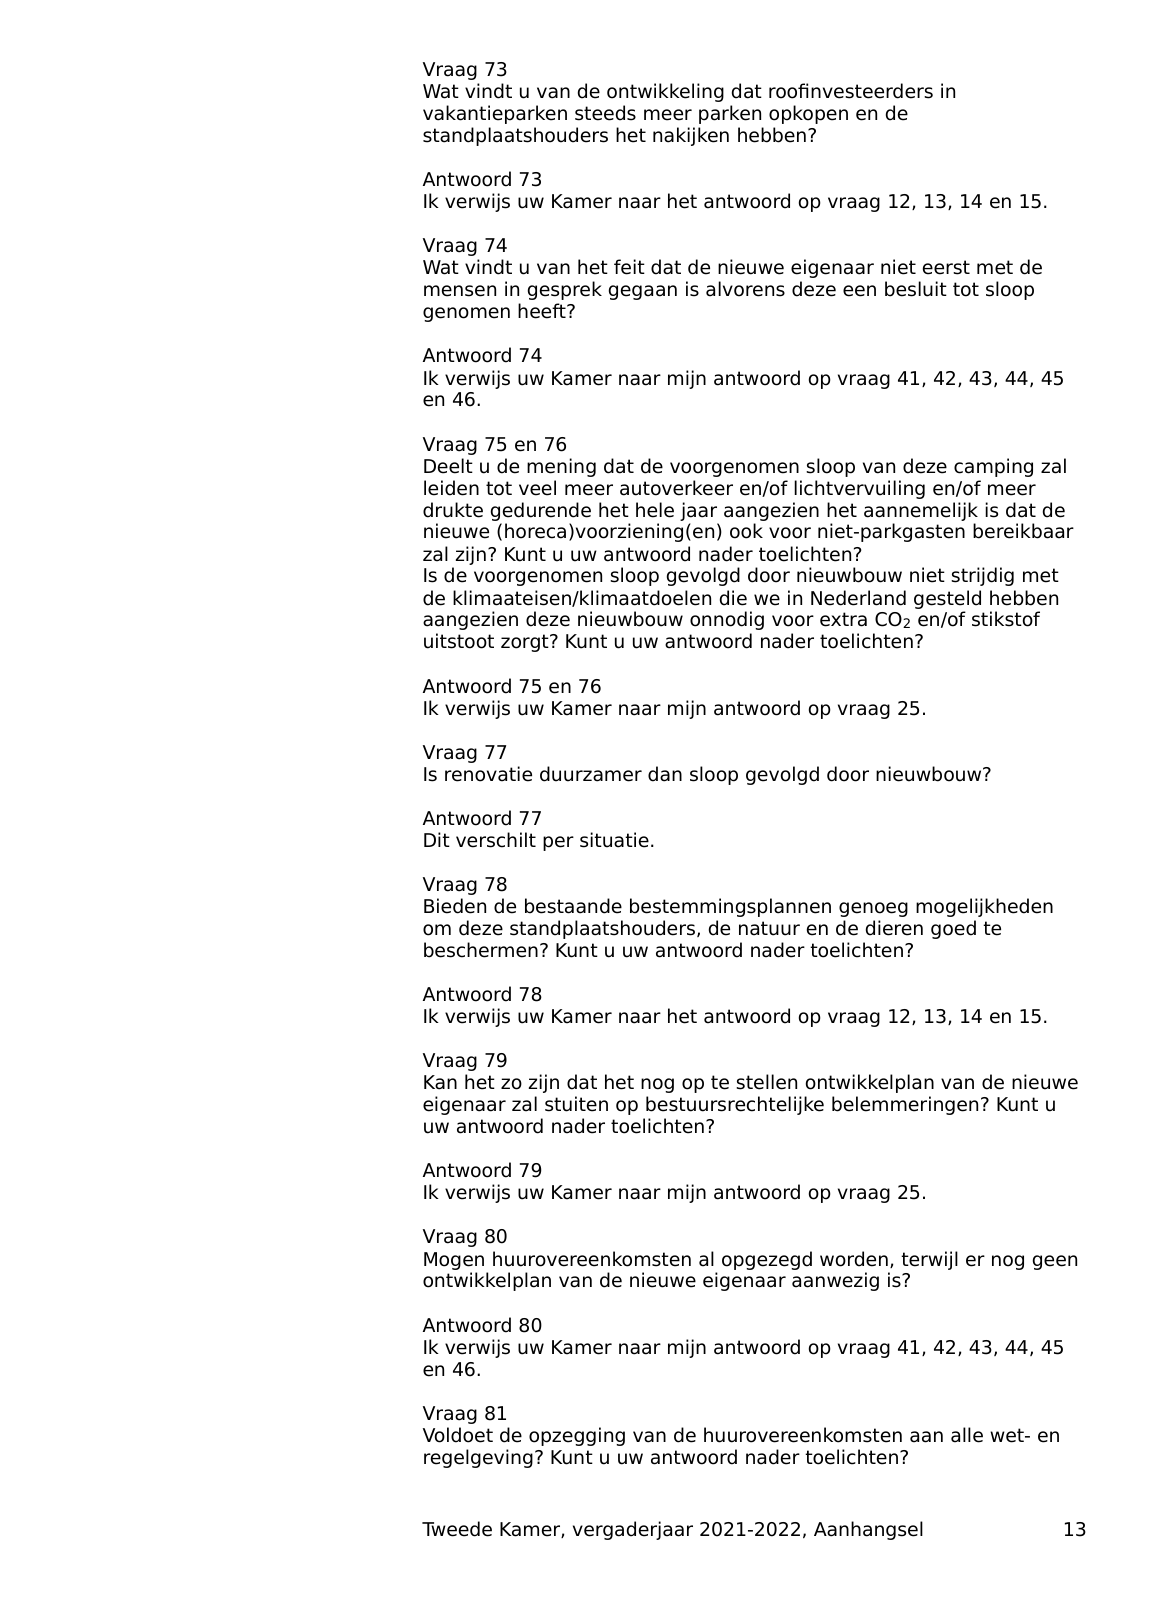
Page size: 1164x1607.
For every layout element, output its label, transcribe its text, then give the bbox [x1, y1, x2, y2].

text Voldoet de opzegging van de huurovereenkomsten aan alle wet- en regelgeving? Kunt u uw antwoord nader toelichten? [422, 1425, 1087, 1469]
text Antwoord 77 [422, 808, 1087, 830]
text Vraag 77 [422, 742, 1087, 764]
text Is renovatie duurzamer dan sloop gevolgd door nieuwbouw? [422, 764, 1087, 786]
text Vraag 80 [422, 1226, 1087, 1248]
text Wat vindt u van het feit dat de nieuwe eigenaar niet eerst met de mensen in gesprek gegaan is alvorens deze een besluit tot sloop genomen heeft? [422, 257, 1087, 323]
text Antwoord 73 [422, 169, 1087, 191]
text Dit verschilt per situatie. [422, 830, 1087, 852]
text Ik verwijs uw Kamer naar het antwoord op vraag 12, 13, 14 en 15. [422, 1006, 1087, 1028]
text Wat vindt u van de ontwikkeling dat roofinvesteerders in vakantieparken steeds meer parken opkopen en de standplaatshouders het nakijken hebben? [422, 81, 1087, 147]
text Vraag 81 [422, 1403, 1087, 1425]
text Antwoord 74 [422, 345, 1087, 367]
text Ik verwijs uw Kamer naar mijn antwoord op vraag 41, 42, 43, 44, 45 en 46. [422, 367, 1087, 411]
text Vraag 75 en 76 [422, 433, 1087, 456]
text Ik verwijs uw Kamer naar mijn antwoord op vraag 25. [422, 1182, 1087, 1204]
text Ik verwijs uw Kamer naar mijn antwoord op vraag 41, 42, 43, 44, 45 en 46. [422, 1337, 1087, 1381]
text Ik verwijs uw Kamer naar mijn antwoord op vraag 25. [422, 697, 1087, 719]
text Vraag 73 [422, 59, 1087, 81]
text Antwoord 80 [422, 1314, 1087, 1337]
text Is de voorgenomen sloop gevolgd door nieuwbouw niet strijdig met de klimaateisen/klimaatdoelen die we in Nederland gesteld hebben aangezien deze nieuwbouw onnodig voor extra CO2 en/of stikstof uitstoot zorgt? Kunt u uw antwoord nader toelichten? [422, 565, 1087, 653]
text Antwoord 78 [422, 984, 1087, 1006]
text Mogen huurovereenkomsten al opgezegd worden, terwijl er nog geen ontwikkelplan van de nieuwe eigenaar aanwezig is? [422, 1248, 1087, 1292]
text Deelt u de mening dat de voorgenomen sloop van deze camping zal leiden tot veel meer autoverkeer en/of lichtvervuiling en/of meer drukte gedurende het hele jaar aangezien het aannemelijk is dat de nieuwe (horeca)voorziening(en) ook voor niet-parkgasten bereikbaar zal zijn? Kunt u uw antwoord nader toelichten? [422, 456, 1087, 565]
text Antwoord 75 en 76 [422, 676, 1087, 697]
text Vraag 78 [422, 874, 1087, 896]
text Antwoord 79 [422, 1160, 1087, 1182]
text Vraag 74 [422, 235, 1087, 257]
text Bieden de bestaande bestemmingsplannen genoeg mogelijkheden om deze standplaatshouders, de natuur en de dieren goed te beschermen? Kunt u uw antwoord nader toelichten? [422, 896, 1087, 962]
text Kan het zo zijn dat het nog op te stellen ontwikkelplan van de nieuwe eigenaar zal stuiten op bestuursrechtelijke belemmeringen? Kunt u uw antwoord nader toelichten? [422, 1072, 1087, 1138]
text Ik verwijs uw Kamer naar het antwoord op vraag 12, 13, 14 en 15. [422, 191, 1087, 213]
text Vraag 79 [422, 1050, 1087, 1072]
